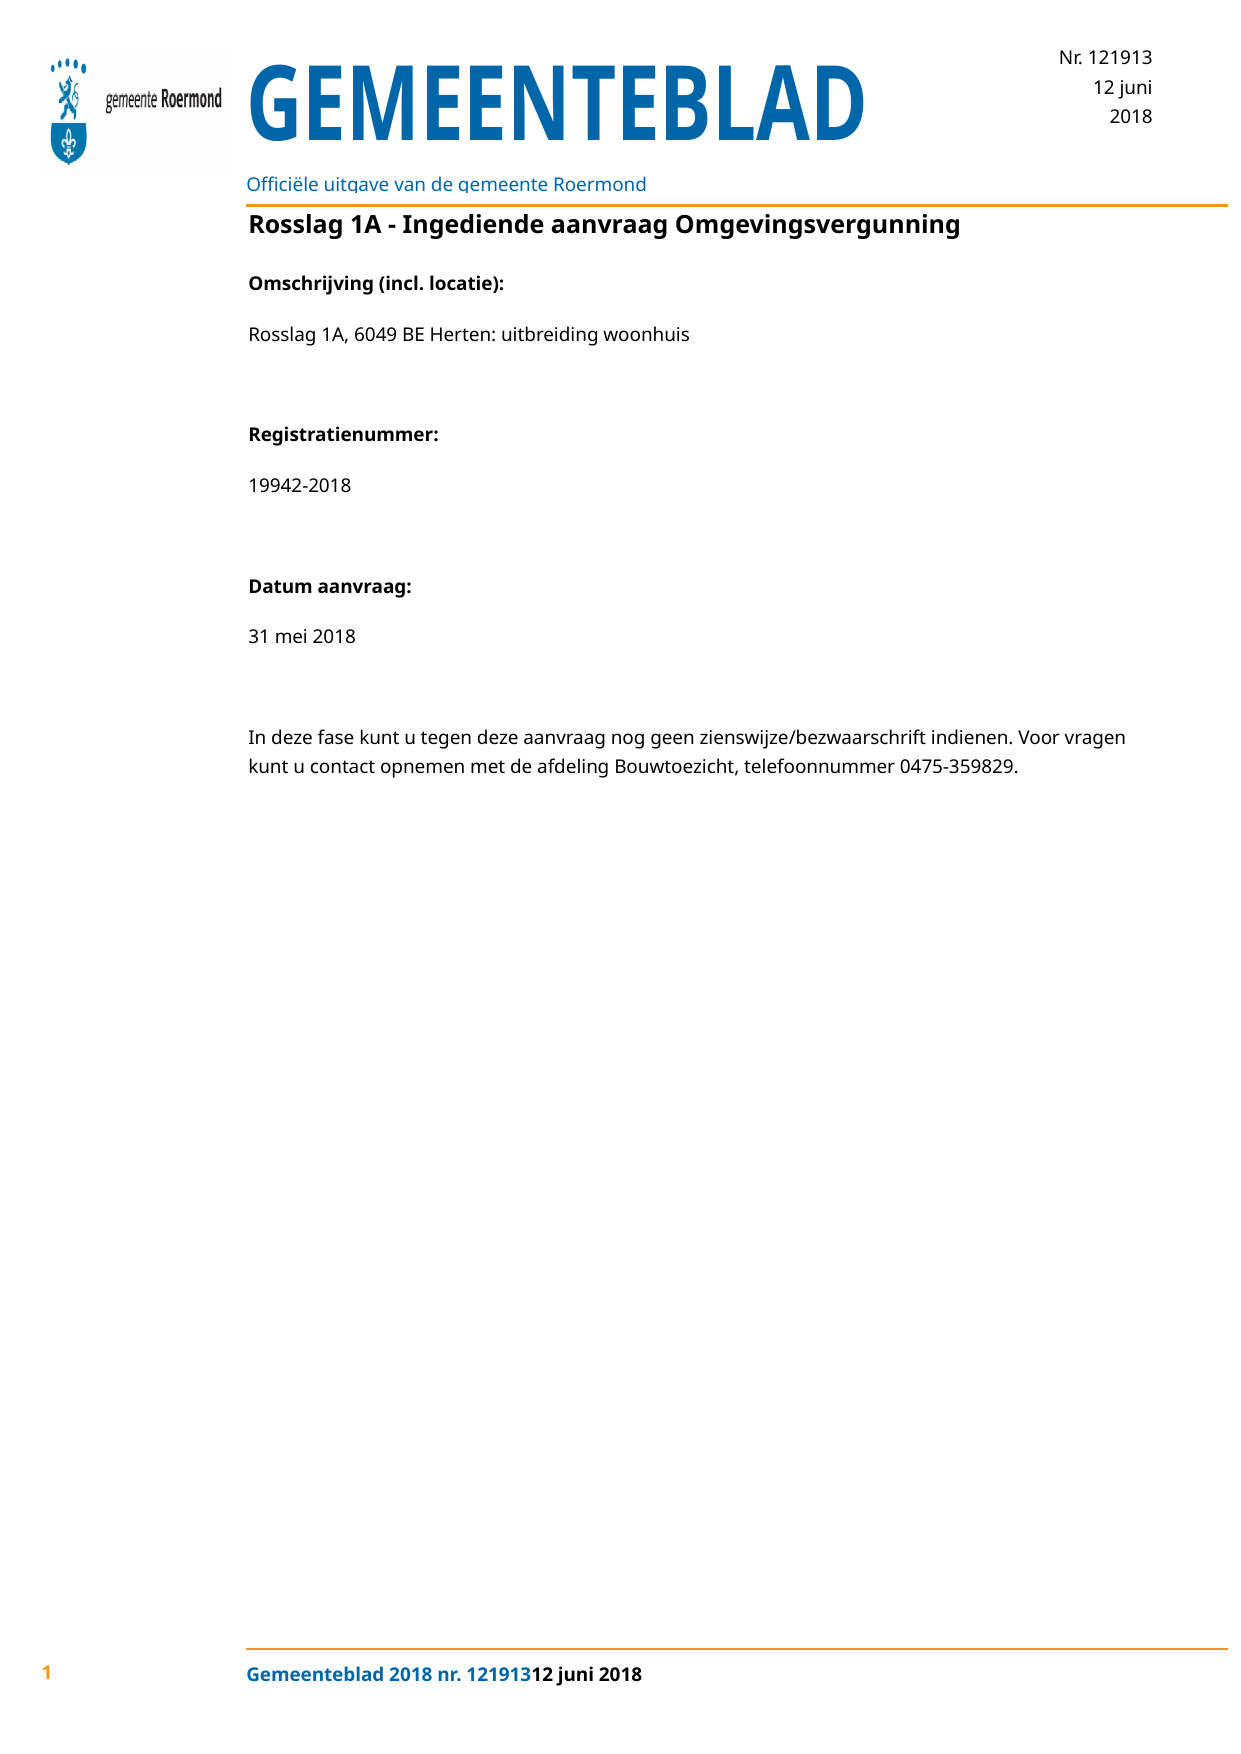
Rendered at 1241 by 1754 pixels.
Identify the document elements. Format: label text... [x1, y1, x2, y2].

text Omschrijving (incl. locatie): [248, 270, 1152, 296]
text Registratienummer: [248, 422, 1152, 447]
text Rosslag 1A - Ingediende aanvraag Omgevingsvergunning [248, 207, 1152, 241]
text In deze fase kunt u tegen deze aanvraag nog geen zienswijze/bezwaarschrift indienen. Voor vragen kunt u contact opnemen met de afdeling Bouwtoezicht, telefoonnummer 0475-359829. [248, 724, 1152, 779]
picture [41, 47, 231, 172]
text Datum aanvraag: [248, 573, 1152, 598]
text 31 mei 2018 [248, 623, 1152, 649]
text Rosslag 1A, 6049 BE Herten: uitbreiding woonhuis [248, 321, 1152, 346]
text 19942-2018 [248, 472, 1152, 498]
